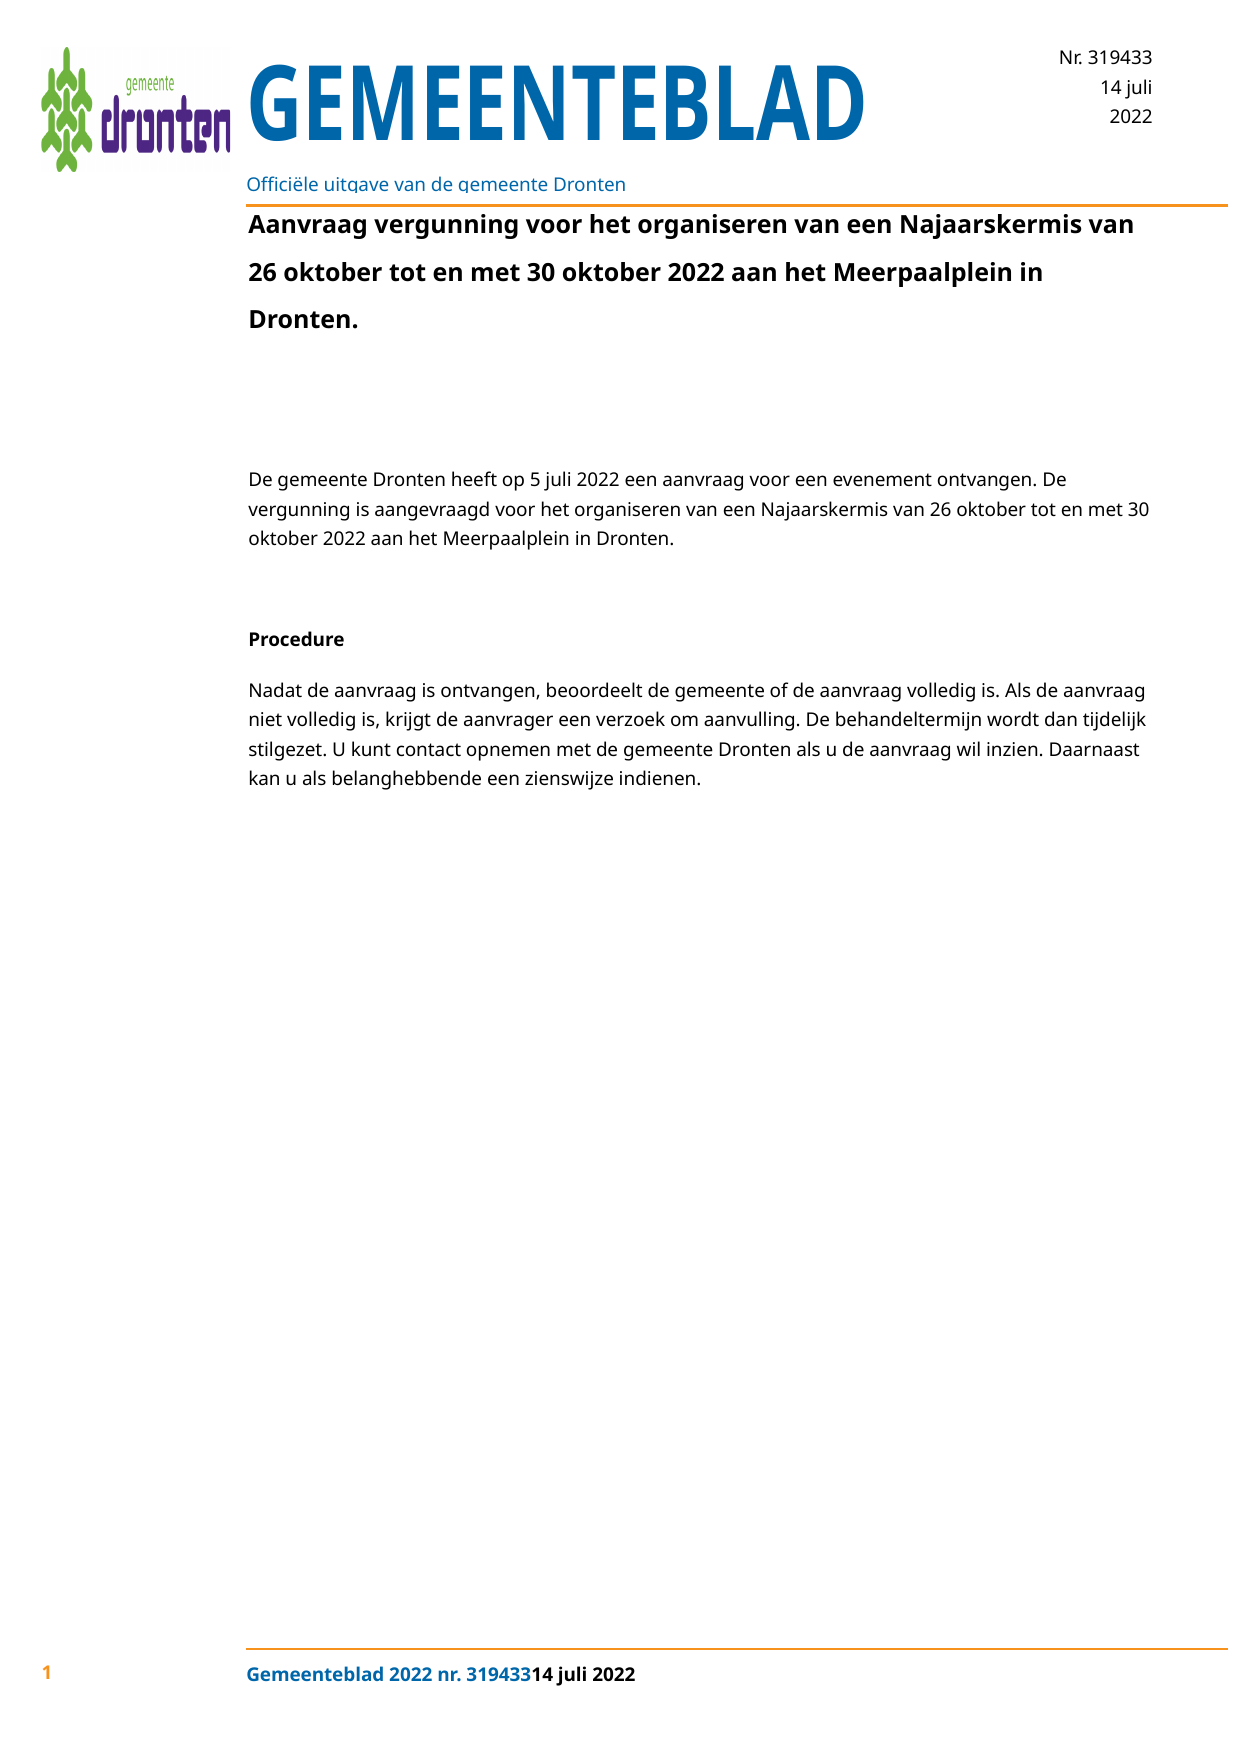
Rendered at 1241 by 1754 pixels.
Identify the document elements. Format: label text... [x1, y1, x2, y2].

picture [41, 47, 231, 172]
text De gemeente Dronten heeft op 5 juli 2022 een aanvraag voor een evenement ontvangen. De vergunning is aangevraagd voor het organiseren van een Najaarskermis van 26 oktober tot en met 30 oktober 2022 aan het Meerpaalplein in Dronten. [248, 466, 1152, 551]
text Aanvraag vergunning voor het organiseren van een Najaarskermis van 26 oktober tot en met 30 oktober 2022 aan het Meerpaalplein in Dronten. [248, 207, 1152, 336]
text Procedure [248, 626, 1152, 652]
text Nadat de aanvraag is ontvangen, beoordeelt de gemeente of de aanvraag volledig is. Als de aanvraag niet volledig is, krijgt de aanvrager een verzoek om aanvulling. De behandeltermijn wordt dan tijdelijk stilgezet. U kunt contact opnemen met de gemeente Dronten als u de aanvraag wil inzien. Daarnaast kan u als belanghebbende een zienswijze indienen. [248, 677, 1152, 791]
